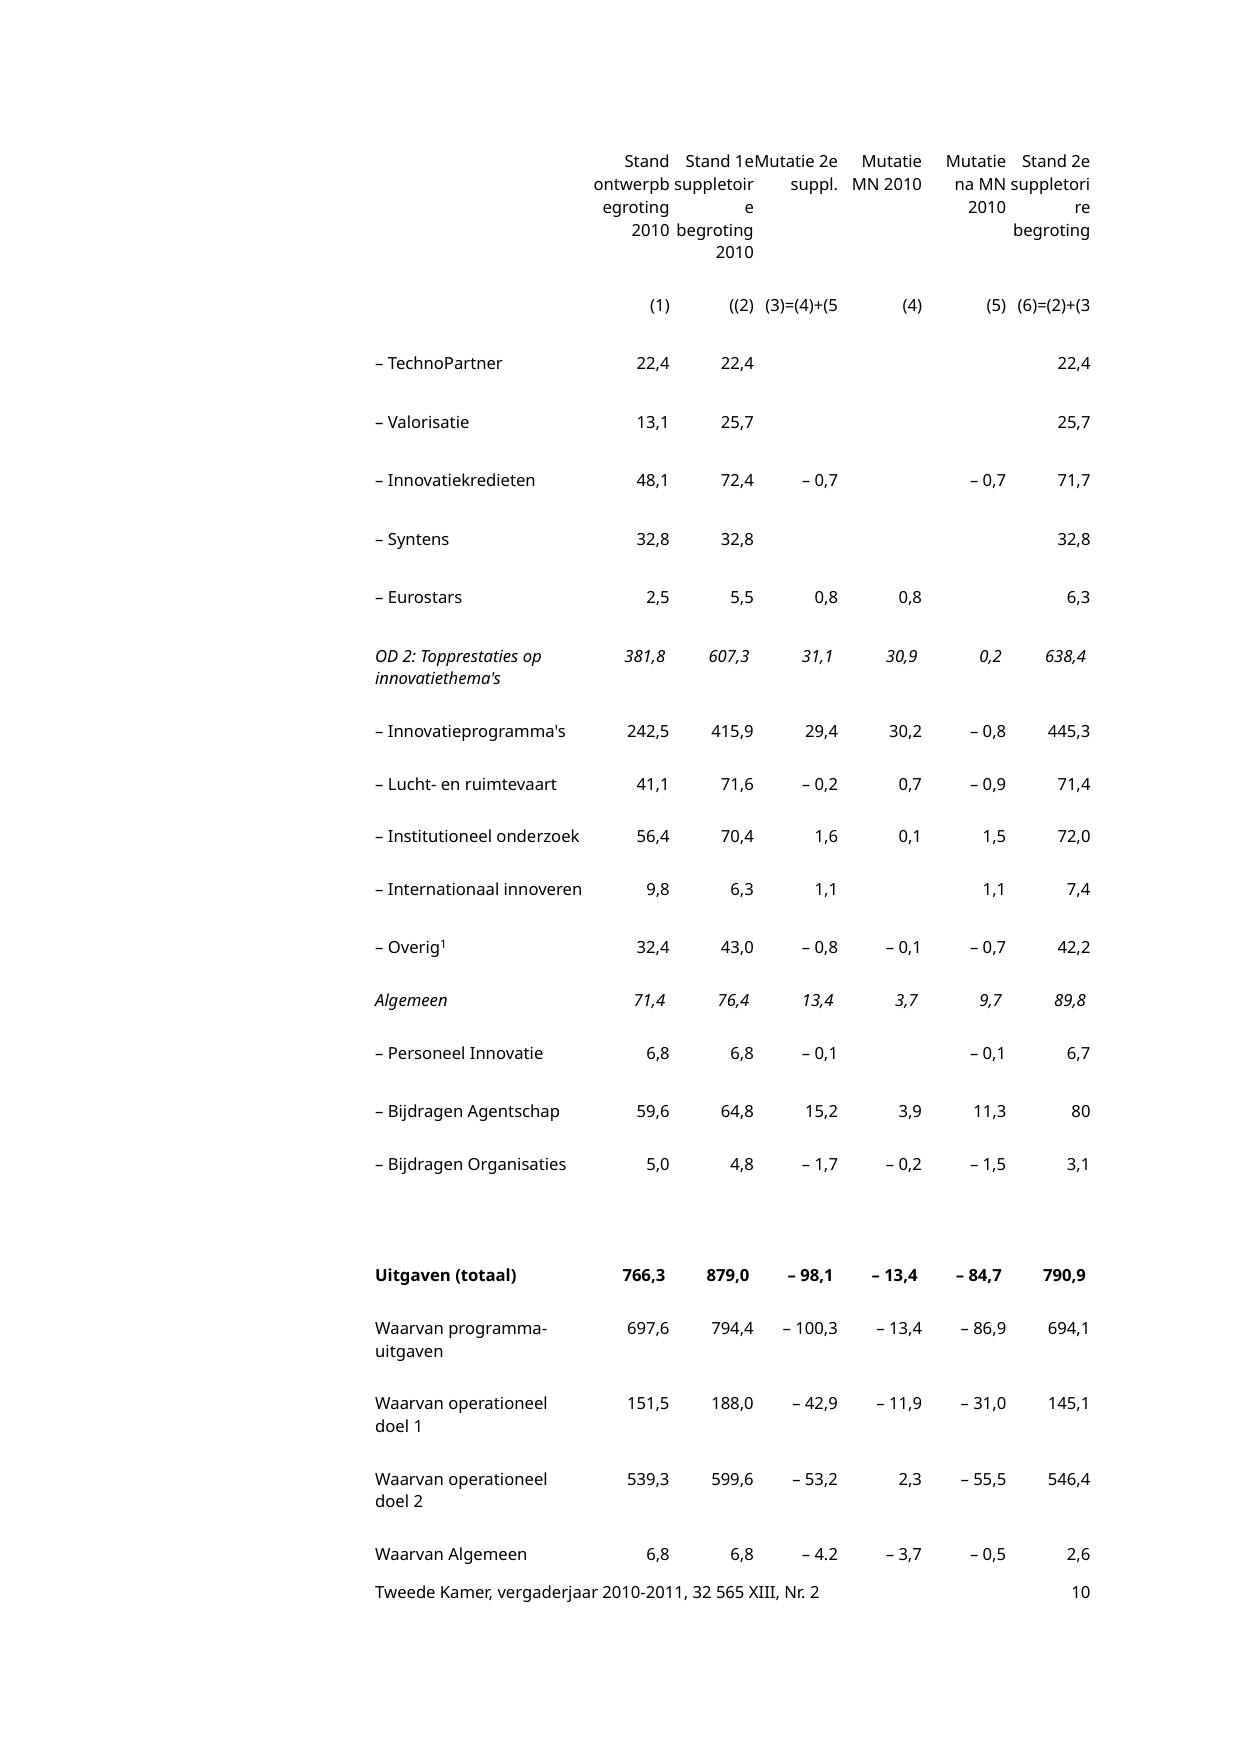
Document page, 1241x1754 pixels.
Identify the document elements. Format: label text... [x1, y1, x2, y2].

table_cell 6,3 [1006, 586, 1090, 644]
table_cell 546,4 [1006, 1468, 1090, 1543]
table_cell 13,1 [585, 410, 669, 469]
table_cell 539,3 [585, 1468, 669, 1543]
table_cell ((2) [669, 294, 753, 352]
table_cell 607,3 [669, 644, 753, 719]
table_cell – 0,8 [754, 936, 838, 989]
table_cell 70,4 [669, 825, 753, 878]
table_cell 445,3 [1006, 720, 1090, 772]
table_cell – Personeel Innovatie [375, 1042, 585, 1100]
table_cell 80 [1006, 1100, 1090, 1153]
table_header Mutatie na MN 2010 [922, 150, 1006, 293]
table_cell 2,6 [1006, 1543, 1090, 1566]
table_cell (6)=(2)+(3 [1006, 294, 1090, 352]
table_header Stand 1e suppletoire begroting 2010 [669, 150, 753, 293]
table_cell 32,8 [669, 527, 753, 586]
table_cell 381,8 [585, 644, 669, 719]
table_cell 0,8 [754, 586, 838, 644]
table_cell – 53,2 [754, 1468, 838, 1543]
table_cell 22,4 [1006, 352, 1090, 410]
table_cell – 42,9 [754, 1392, 838, 1467]
table_cell 0,1 [838, 825, 922, 878]
table_cell OD 2: Topprestaties op innovatiethema's [375, 644, 585, 719]
table_cell 72,4 [669, 469, 753, 527]
table_cell – 0,7 [754, 469, 838, 527]
table_cell 790,9 [1006, 1264, 1090, 1317]
table_cell 0,8 [838, 586, 922, 644]
table_cell [754, 352, 838, 410]
table_cell 794,4 [669, 1317, 753, 1392]
table_cell 151,5 [585, 1392, 669, 1467]
table_cell 89,8 [1006, 989, 1090, 1042]
table_cell 42,2 [1006, 936, 1090, 989]
table_cell 71,6 [669, 772, 753, 825]
table_header [375, 150, 585, 293]
table_cell [922, 1205, 1006, 1264]
table_cell 415,9 [669, 720, 753, 772]
table_cell – 55,5 [922, 1468, 1006, 1543]
table_cell – TechnoPartner [375, 352, 585, 410]
table_cell [1006, 1205, 1090, 1264]
table_cell 32,8 [1006, 527, 1090, 586]
table_cell 22,4 [585, 352, 669, 410]
table_cell (4) [838, 294, 922, 352]
table_cell – Innovatiekredieten [375, 469, 585, 527]
table_cell – 1,5 [922, 1153, 1006, 1205]
table_cell 25,7 [1006, 410, 1090, 469]
table_cell – Innovatieprogramma's [375, 720, 585, 772]
table_cell – 31,0 [922, 1392, 1006, 1467]
table_cell 3,9 [838, 1100, 922, 1153]
table_cell – 0,2 [754, 772, 838, 825]
table_cell 599,6 [669, 1468, 753, 1543]
table_cell – 1,7 [754, 1153, 838, 1205]
table_cell [838, 352, 922, 410]
table_cell 9,8 [585, 878, 669, 936]
table_cell – 4.2 [754, 1543, 838, 1566]
table_cell (1) [585, 294, 669, 352]
table_cell Waarvan Algemeen [375, 1543, 585, 1566]
table_cell 25,7 [669, 410, 753, 469]
table_cell [838, 527, 922, 586]
table_cell – 11,9 [838, 1392, 922, 1467]
table_cell – 98,1 [754, 1264, 838, 1317]
table_cell [585, 1205, 669, 1264]
table_cell 3,1 [1006, 1153, 1090, 1205]
table_cell [375, 1205, 585, 1264]
table_cell 1,5 [922, 825, 1006, 878]
table_cell 697,6 [585, 1317, 669, 1392]
table_cell – 84,7 [922, 1264, 1006, 1317]
table_cell Algemeen [375, 989, 585, 1042]
table_cell 64,8 [669, 1100, 753, 1153]
table_cell – 0,2 [838, 1153, 922, 1205]
table_cell – 3,7 [838, 1543, 922, 1566]
table_cell 9,7 [922, 989, 1006, 1042]
table_cell – 0,7 [922, 936, 1006, 989]
table_cell – Bijdragen Agentschap [375, 1100, 585, 1153]
table_cell 6,8 [669, 1042, 753, 1100]
table_cell 1,6 [754, 825, 838, 878]
table_cell 7,4 [1006, 878, 1090, 936]
table_cell 30,2 [838, 720, 922, 772]
table_cell 32,4 [585, 936, 669, 989]
table_cell [669, 1205, 753, 1264]
table_cell 879,0 [669, 1264, 753, 1317]
table_cell – 86,9 [922, 1317, 1006, 1392]
table_cell 22,4 [669, 352, 753, 410]
table_cell – Lucht- en ruimtevaart [375, 772, 585, 825]
table_cell 15,2 [754, 1100, 838, 1153]
table_cell – 0,5 [922, 1543, 1006, 1566]
table_cell [838, 878, 922, 936]
table_cell 71,4 [1006, 772, 1090, 825]
table_cell 4,8 [669, 1153, 753, 1205]
table_header Stand ontwerpbegroting 2010 [585, 150, 669, 293]
table_cell 72,0 [1006, 825, 1090, 878]
table_cell 6,3 [669, 878, 753, 936]
table_cell 2,3 [838, 1468, 922, 1543]
table_cell 48,1 [585, 469, 669, 527]
table_cell 32,8 [585, 527, 669, 586]
table_cell 6,8 [585, 1042, 669, 1100]
table_cell – Institutioneel onderzoek [375, 825, 585, 878]
table_cell 11,3 [922, 1100, 1006, 1153]
table_cell 2,5 [585, 586, 669, 644]
table_cell 13,4 [754, 989, 838, 1042]
table_cell [754, 410, 838, 469]
table_header Stand 2e suppletorire begroting [1006, 150, 1090, 293]
table_cell – 0,1 [838, 936, 922, 989]
table_cell [375, 294, 585, 352]
table_cell – Eurostars [375, 586, 585, 644]
table_cell – 13,4 [838, 1264, 922, 1317]
table_cell – 0,1 [922, 1042, 1006, 1100]
table_cell 694,1 [1006, 1317, 1090, 1392]
table_cell 56,4 [585, 825, 669, 878]
table_cell 5,5 [669, 586, 753, 644]
table_cell Waarvan operationeel doel 1 [375, 1392, 585, 1467]
table_cell 188,0 [669, 1392, 753, 1467]
table_cell 766,3 [585, 1264, 669, 1317]
table_cell 6,8 [585, 1543, 669, 1566]
table_cell 0,7 [838, 772, 922, 825]
table_cell [838, 1205, 922, 1264]
table_cell 1,1 [754, 878, 838, 936]
table_cell – 0,8 [922, 720, 1006, 772]
table_cell Uitgaven (totaal) [375, 1264, 585, 1317]
table_cell Waarvan operationeel doel 2 [375, 1468, 585, 1543]
table_cell – 0,9 [922, 772, 1006, 825]
table_cell [922, 410, 1006, 469]
table_cell Waarvan programma-uitgaven [375, 1317, 585, 1392]
table_cell 76,4 [669, 989, 753, 1042]
table_cell – Bijdragen Organisaties [375, 1153, 585, 1205]
table_cell [754, 527, 838, 586]
table_cell – 100,3 [754, 1317, 838, 1392]
table_cell [838, 410, 922, 469]
table_cell – 0,7 [922, 469, 1006, 527]
table_cell 59,6 [585, 1100, 669, 1153]
table_cell – 13,4 [838, 1317, 922, 1392]
table_cell 41,1 [585, 772, 669, 825]
table_cell 1,1 [922, 878, 1006, 936]
table_cell [754, 1205, 838, 1264]
table_cell 71,7 [1006, 469, 1090, 527]
table_header Mutatie MN 2010 [838, 150, 922, 293]
table_cell 31,1 [754, 644, 838, 719]
table_cell [838, 1042, 922, 1100]
table_cell 6,7 [1006, 1042, 1090, 1100]
table_cell (5) [922, 294, 1006, 352]
table_cell 30,9 [838, 644, 922, 719]
table_cell – Valorisatie [375, 410, 585, 469]
table_cell 43,0 [669, 936, 753, 989]
table_cell (3)=(4)+(5 [754, 294, 838, 352]
table_cell 145,1 [1006, 1392, 1090, 1467]
table_cell 5,0 [585, 1153, 669, 1205]
table_cell – Internationaal innoveren [375, 878, 585, 936]
table_cell 3,7 [838, 989, 922, 1042]
table_header Mutatie 2e suppl. [754, 150, 838, 293]
table_cell 6,8 [669, 1543, 753, 1566]
table_cell [922, 586, 1006, 644]
table_cell [838, 469, 922, 527]
table_cell – Syntens [375, 527, 585, 586]
table_cell – Overig1 [375, 936, 585, 989]
table_cell 29,4 [754, 720, 838, 772]
table_cell 71,4 [585, 989, 669, 1042]
table_cell 638,4 [1006, 644, 1090, 719]
table_cell – 0,1 [754, 1042, 838, 1100]
table_cell 0,2 [922, 644, 1006, 719]
table_cell [922, 352, 1006, 410]
table_cell [922, 527, 1006, 586]
table_cell 242,5 [585, 720, 669, 772]
